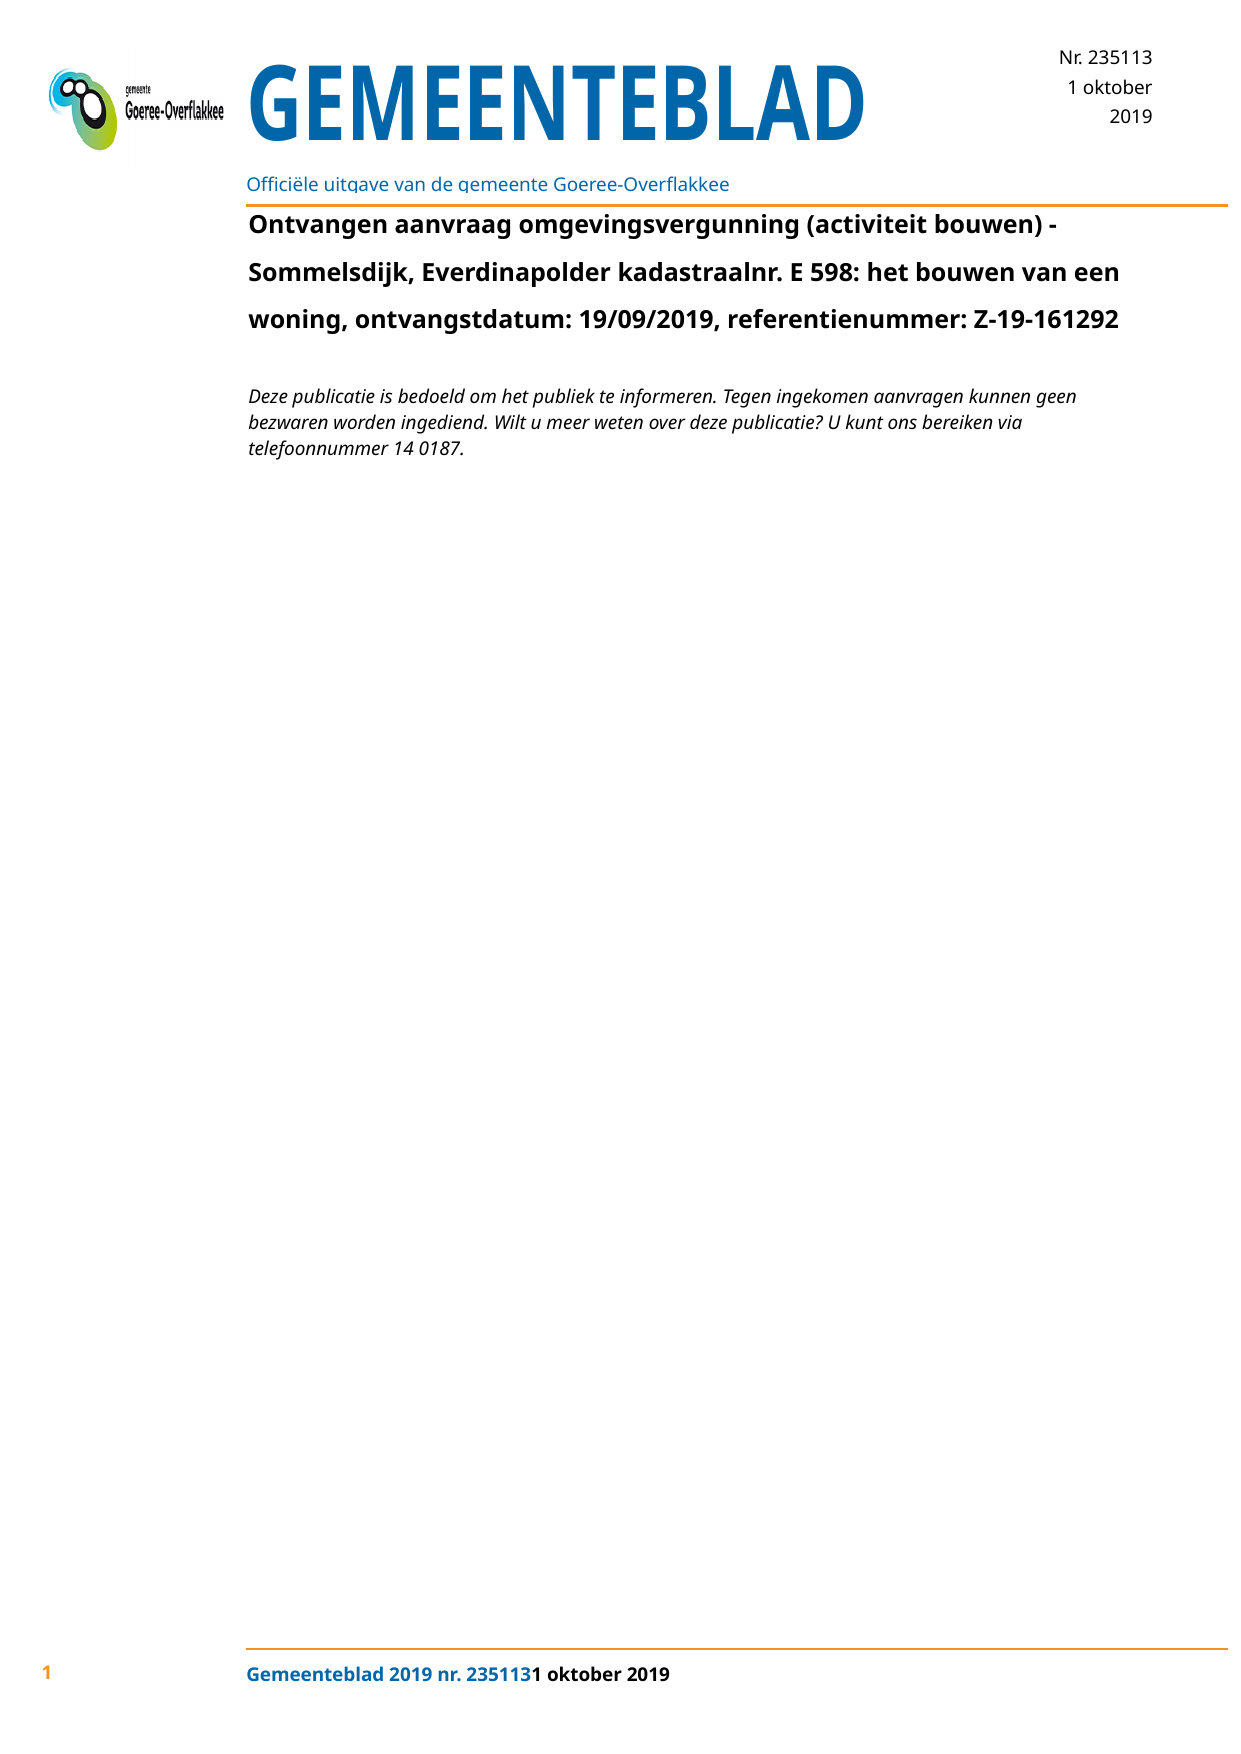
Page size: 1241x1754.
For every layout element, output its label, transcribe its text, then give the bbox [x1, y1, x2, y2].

picture [41, 47, 231, 172]
text Deze publicatie is bedoeld om het publiek te informeren. Tegen ingekomen aanvragen kunnen geen bezwaren worden ingediend. Wilt u meer weten over deze publicatie? U kunt ons bereiken via telefoonnummer 14 0187. [248, 384, 1152, 461]
text Ontvangen aanvraag omgevingsvergunning (activiteit bouwen) - Sommelsdijk, Everdinapolder kadastraalnr. E 598: het bouwen van een woning, ontvangstdatum: 19/09/2019, referentienummer: Z-19-161292 [248, 207, 1152, 336]
